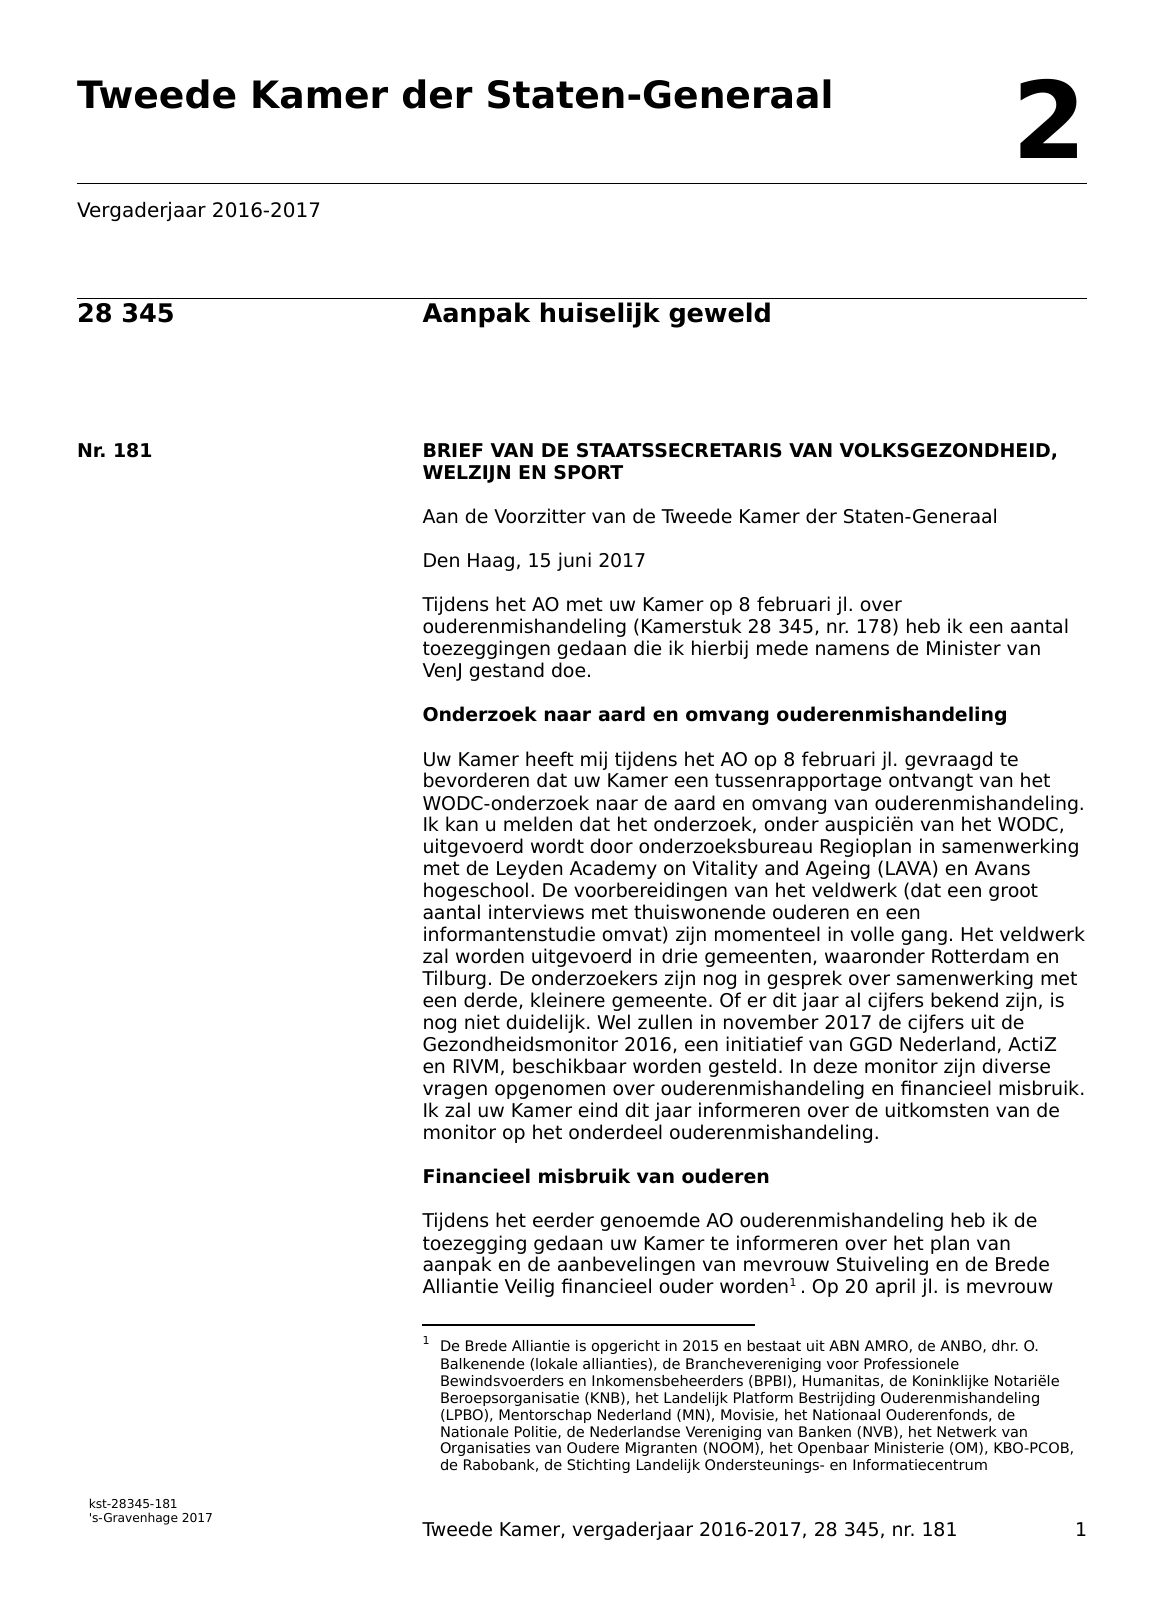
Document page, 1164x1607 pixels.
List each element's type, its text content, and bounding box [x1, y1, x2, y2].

text 's-Gravenhage 2017 [88, 1511, 323, 1525]
text Den Haag, 15 juni 2017 [422, 550, 1087, 572]
text De Brede Alliantie is opgericht in 2015 en bestaat uit ABN AMRO, de ANBO, dhr. O. Balkenende (lokale allianties), de Branchevereniging voor Professionele Bewindsvoerders en Inkomensbeheerders (BPBI), Humanitas, de Koninklijke Notariële Beroepsorganisatie (KNB), het Landelijk Platform Bestrijding Ouderenmishandeling (LPBO), Mentorschap Nederland (MN), Movisie, het Nationaal Ouderenfonds, de Nationale Politie, de Nederlandse Vereniging van Banken (NVB), het Netwerk van Organisaties van Oudere Migranten (NOOM), het Openbaar Ministerie (OM), KBO-PCOB, de Rabobank, de Stichting Landelijk Ondersteunings- en Informatiecentrum [422, 1334, 1087, 1474]
table_header Tweede Kamer der Staten-Generaal [77, 59, 886, 183]
text Tijdens het AO met uw Kamer op 8 februari jl. over ouderenmishandeling (Kamerstuk 28 345, nr. 178) heb ik een aantal toezeggingen gedaan die ik hierbij mede namens de Minister van VenJ gestand doe. [422, 594, 1087, 682]
subtitle Nr. 181 BRIEF VAN DE STAATSSECRETARIS VAN VOLKSGEZONDHEID, WELZIJN EN SPORT [77, 440, 1087, 484]
text kst-28345-181 [88, 1497, 323, 1511]
subtitle Financieel misbruik van ouderen [422, 1166, 1087, 1188]
subtitle Onderzoek naar aard en omvang ouderenmishandeling [422, 704, 1087, 726]
text Uw Kamer heeft mij tijdens het AO op 8 februari jl. gevraagd te bevorderen dat uw Kamer een tussenrapportage ontvangt van het WODC-onderzoek naar de aard en omvang van ouderenmishandeling. Ik kan u melden dat het onderzoek, onder auspiciën van het WODC, uitgevoerd wordt door onderzoeksbureau Regioplan in samenwerking met de Leyden Academy on Vitality and Ageing (LAVA) en Avans hogeschool. De voorbereidingen van het veldwerk (dat een groot aantal interviews met thuiswonende ouderen en een informantenstudie omvat) zijn momenteel in volle gang. Het veldwerk zal worden uitgevoerd in drie gemeenten, waaronder Rotterdam en Tilburg. De onderzoekers zijn nog in gesprek over samenwerking met een derde, kleinere gemeente. Of er dit jaar al cijfers bekend zijn, is nog niet duidelijk. Wel zullen in november 2017 de cijfers uit de Gezondheidsmonitor 2016, een initiatief van GGD Nederland, ActiZ en RIVM, beschikbaar worden gesteld. In deze monitor zijn diverse vragen opgenomen over ouderenmishandeling en financieel misbruik. Ik zal uw Kamer eind dit jaar informeren over de uitkomsten van de monitor op het onderdeel ouderenmishandeling. [422, 748, 1087, 1144]
text Aan de Voorzitter van de Tweede Kamer der Staten-Generaal [422, 506, 1087, 528]
table_header 2 [886, 59, 1087, 183]
subtitle 28 345 Aanpak huiselijk geweld [77, 299, 1087, 329]
table_cell Vergaderjaar 2016-2017 [77, 184, 1087, 298]
text Tijdens het eerder genoemde AO ouderenmishandeling heb ik de toezegging gedaan uw Kamer te informeren over het plan van aanpak en de aanbevelingen van mevrouw Stuiveling en de Brede Alliantie Veilig financieel ouder worden. Op 20 april jl. is mevrouw [422, 1210, 1087, 1298]
